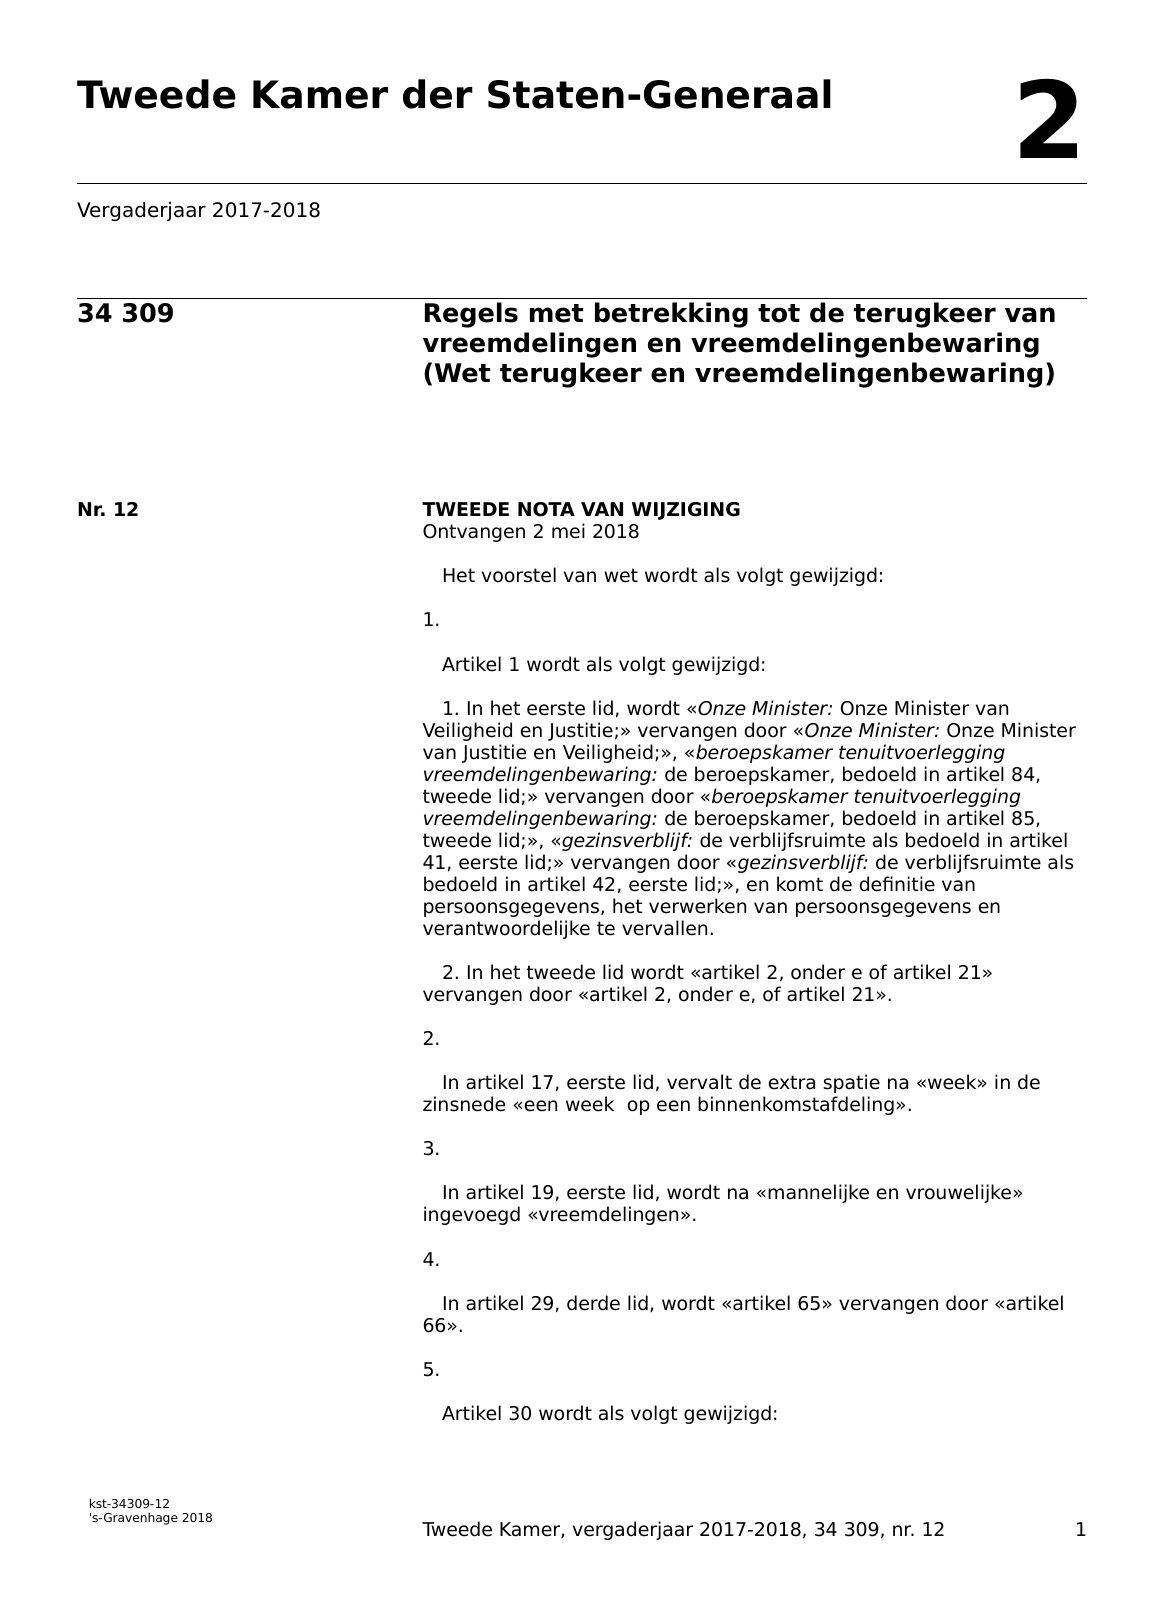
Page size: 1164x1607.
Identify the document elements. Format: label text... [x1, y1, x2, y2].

table_cell Vergaderjaar 2017-2018 [77, 184, 1087, 298]
subtitle 4. [422, 1248, 1087, 1270]
text Het voorstel van wet wordt als volgt gewijzigd: [422, 565, 1087, 587]
text Artikel 1 wordt als volgt gewijzigd: [422, 653, 1087, 676]
subtitle 34 309 Regels met betrekking tot de terugkeer van vreemdelingen en vreemdelingenbewaring (Wet terugkeer en vreemdelingenbewaring) [77, 299, 1087, 388]
text In artikel 29, derde lid, wordt «artikel 65» vervangen door «artikel 66». [422, 1293, 1087, 1337]
subtitle Nr. 12 TWEEDE NOTA VAN WIJZIGING [77, 499, 1087, 521]
table_header Tweede Kamer der Staten-Generaal [77, 59, 886, 183]
text Ontvangen 2 mei 2018 [422, 521, 1087, 543]
text In artikel 19, eerste lid, wordt na «mannelijke en vrouwelijke» ingevoegd «vreemdelingen». [422, 1182, 1087, 1226]
table_header 2 [886, 59, 1087, 183]
text kst-34309-12 [88, 1497, 323, 1511]
subtitle 3. [422, 1138, 1087, 1160]
subtitle 5. [422, 1359, 1087, 1381]
text Artikel 30 wordt als volgt gewijzigd: [422, 1403, 1087, 1425]
text 's-Gravenhage 2018 [88, 1511, 323, 1525]
text 1. In het eerste lid, wordt «Onze Minister: Onze Minister van Veiligheid en Justitie;» vervangen door «Onze Minister: Onze Minister van Justitie en Veiligheid;», «beroepskamer tenuitvoerlegging vreemdelingenbewaring: de beroepskamer, bedoeld in artikel 84, tweede lid;» vervangen door «beroepskamer tenuitvoerlegging vreemdelingenbewaring: de beroepskamer, bedoeld in artikel 85, tweede lid;», «gezinsverblijf: de verblijfsruimte als bedoeld in artikel 41, eerste lid;» vervangen door «gezinsverblijf: de verblijfsruimte als bedoeld in artikel 42, eerste lid;», en komt de definitie van persoonsgegevens, het verwerken van persoonsgegevens en verantwoordelijke te vervallen. [422, 698, 1087, 939]
subtitle 2. [422, 1028, 1087, 1050]
text 2. In het tweede lid wordt «artikel 2, onder e of artikel 21» vervangen door «artikel 2, onder e, of artikel 21». [422, 962, 1087, 1006]
text In artikel 17, eerste lid, vervalt de extra spatie na «week» in de zinsnede «een week op een binnenkomstafdeling». [422, 1072, 1087, 1116]
subtitle 1. [422, 609, 1087, 631]
